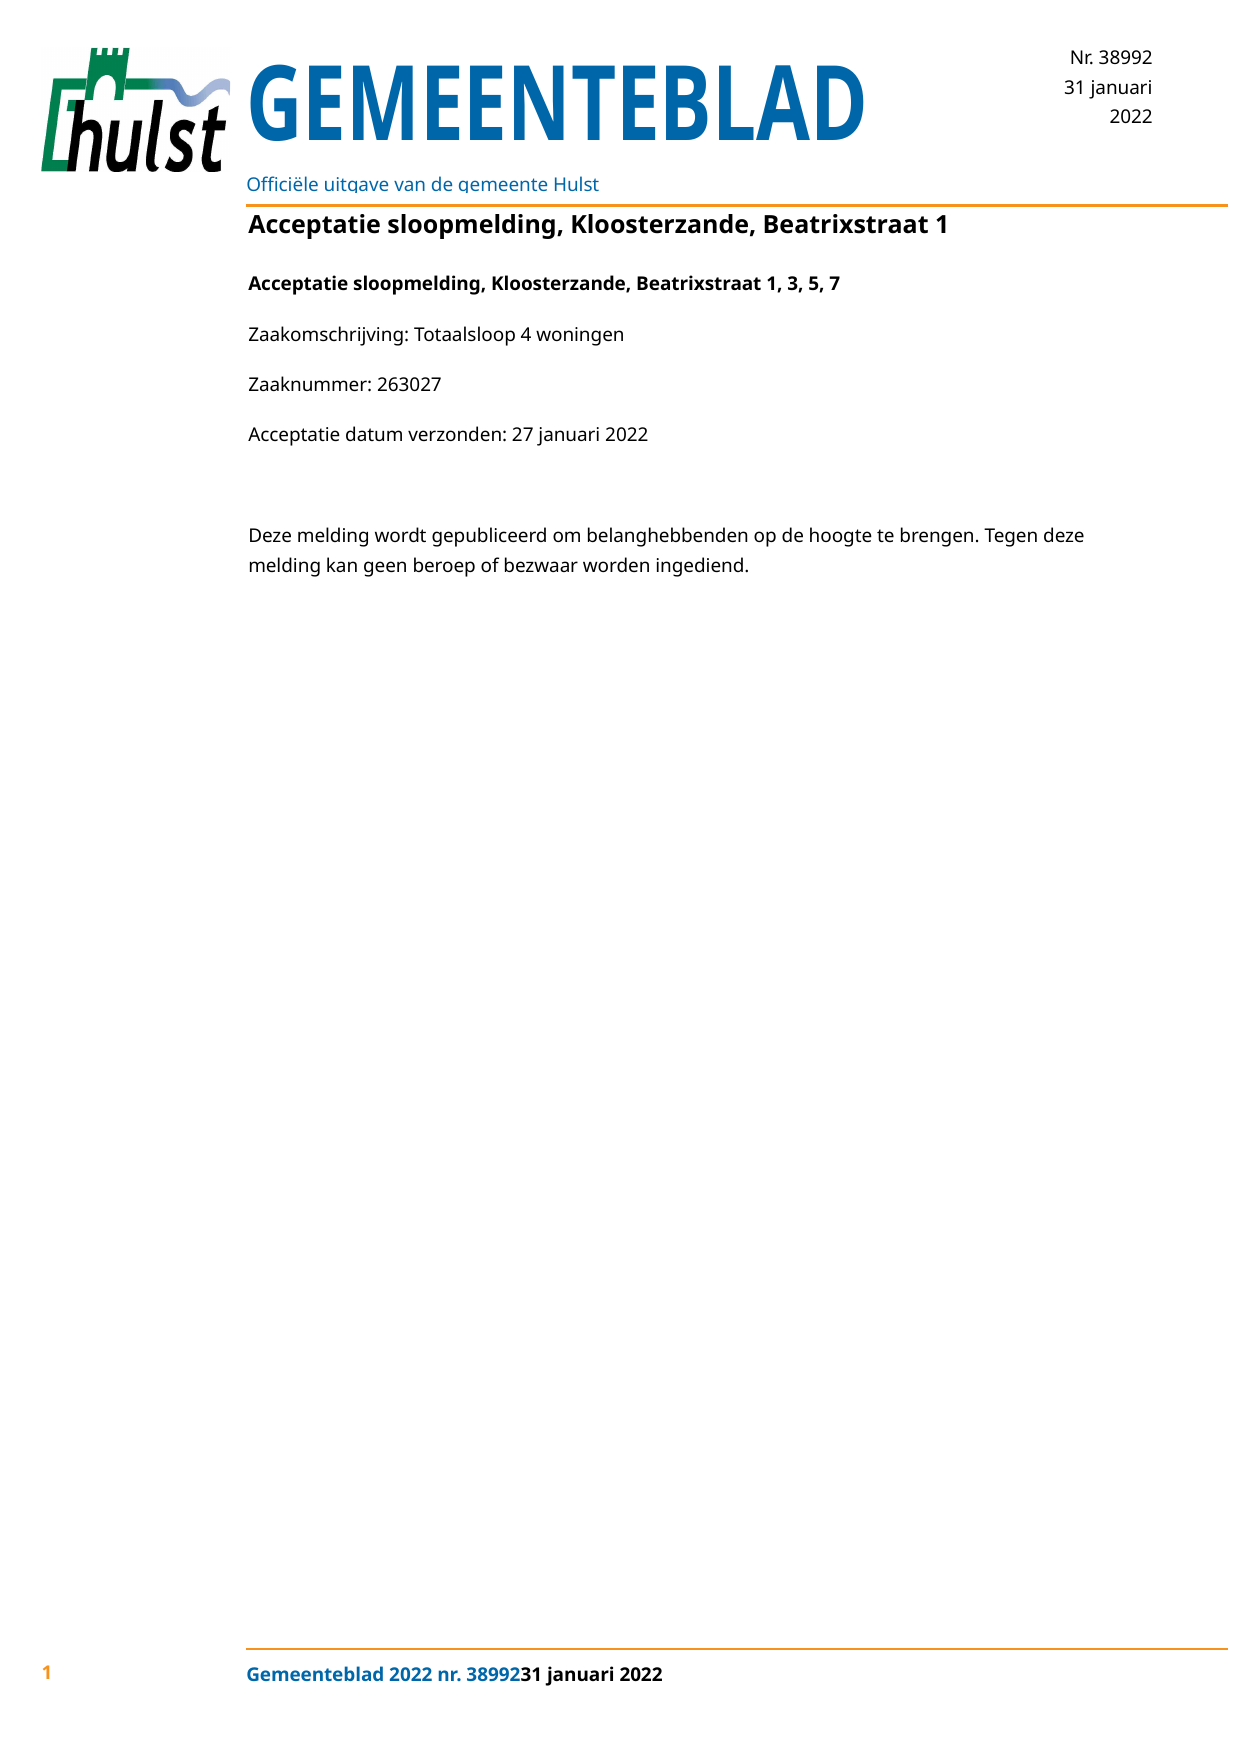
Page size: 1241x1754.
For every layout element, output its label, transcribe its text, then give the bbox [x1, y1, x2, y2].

text Acceptatie sloopmelding, Kloosterzande, Beatrixstraat 1, 3, 5, 7 [248, 270, 1152, 296]
picture [41, 47, 231, 172]
text Acceptatie datum verzonden: 27 januari 2022 [248, 422, 1152, 447]
text Acceptatie sloopmelding, Kloosterzande, Beatrixstraat 1 [248, 207, 1152, 241]
text Zaaknummer: 263027 [248, 371, 1152, 397]
text Deze melding wordt gepubliceerd om belanghebbenden op de hoogte te brengen. Tegen deze melding kan geen beroep of bezwaar worden ingediend. [248, 522, 1152, 578]
text Zaakomschrijving: Totaalsloop 4 woningen [248, 321, 1152, 346]
